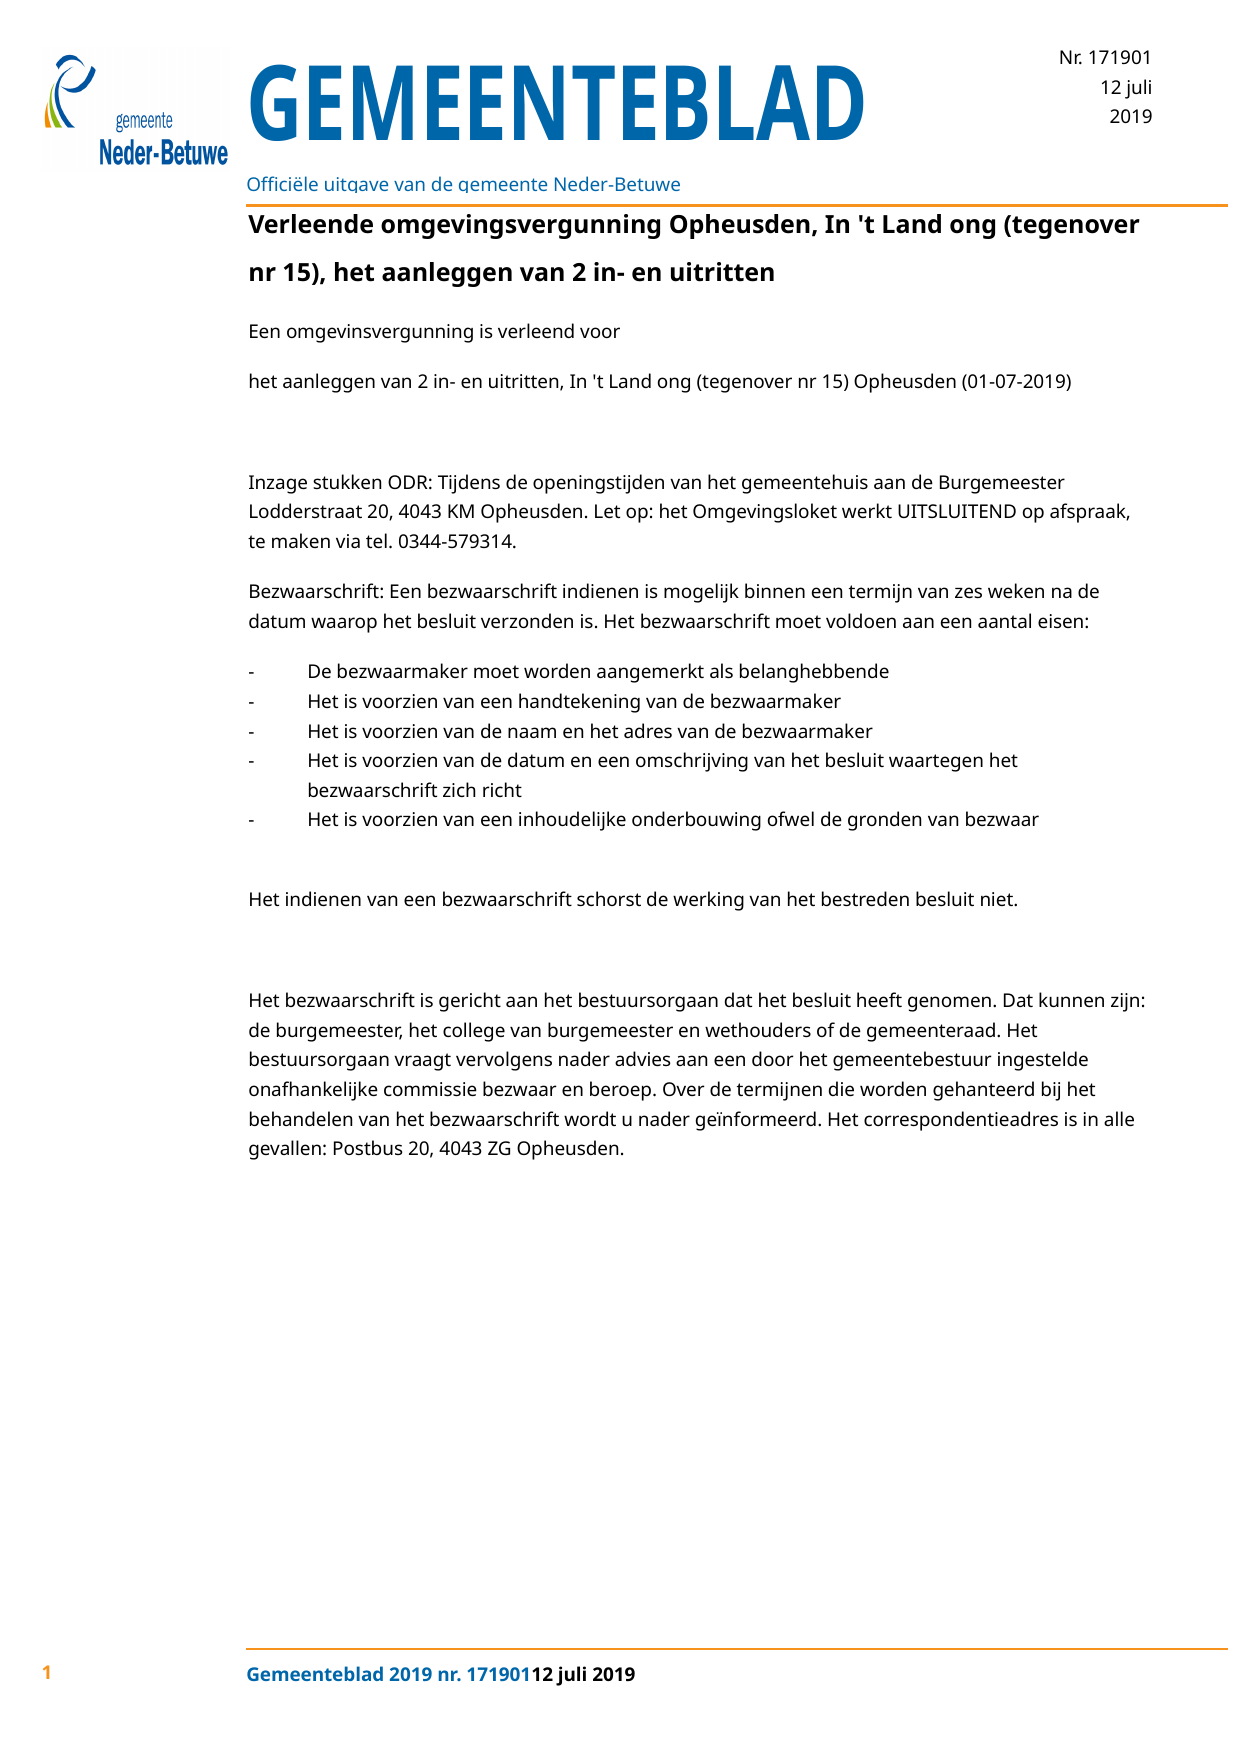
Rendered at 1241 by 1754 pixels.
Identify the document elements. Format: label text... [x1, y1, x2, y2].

list De bezwaarmaker moet worden aangemerkt als belanghebbende [248, 659, 1152, 684]
text Een omgevinsvergunning is verleend voor [248, 318, 1152, 344]
text Inzage stukken ODR: Tijdens de openingstijden van het gemeentehuis aan de Burgemeester Lodderstraat 20, 4043 KM Opheusden. Let op: het Omgevingsloket werkt UITSLUITEND op afspraak, te maken via tel. 0344-579314. [248, 469, 1152, 554]
text Het indienen van een bezwaarschrift schorst de werking van het bestreden besluit niet. [248, 887, 1152, 912]
list Het is voorzien van een handtekening van de bezwaarmaker [248, 688, 1152, 714]
text het aanleggen van 2 in- en uitritten, In 't Land ong (tegenover nr 15) Opheusden (01-07-2019) [248, 368, 1152, 394]
text Bezwaarschrift: Een bezwaarschrift indienen is mogelijk binnen een termijn van zes weken na de datum waarop het besluit verzonden is. Het bezwaarschrift moet voldoen aan een aantal eisen: [248, 579, 1152, 634]
list Het is voorzien van de datum en een omschrijving van het besluit waartegen het bezwaarschrift zich richt [248, 747, 1152, 803]
list Het is voorzien van de naam en het adres van de bezwaarmaker [248, 718, 1152, 744]
picture [41, 47, 231, 172]
text Het bezwaarschrift is gericht aan het bestuursorgaan dat het besluit heeft genomen. Dat kunnen zijn: de burgemeester, het college van burgemeester en wethouders of de gemeenteraad. Het bestuursorgaan vraagt vervolgens nader advies aan een door het gemeentebestuur ingestelde onafhankelijke commissie bezwaar en beroep. Over de termijnen die worden gehanteerd bij het behandelen van het bezwaarschrift wordt u nader geïnformeerd. Het correspondentieadres is in alle gevallen: Postbus 20, 4043 ZG Opheusden. [248, 987, 1152, 1161]
list Het is voorzien van een inhoudelijke onderbouwing ofwel de gronden van bezwaar [248, 807, 1152, 832]
text Verleende omgevingsvergunning Opheusden, In 't Land ong (tegenover nr 15), het aanleggen van 2 in- en uitritten [248, 207, 1152, 288]
